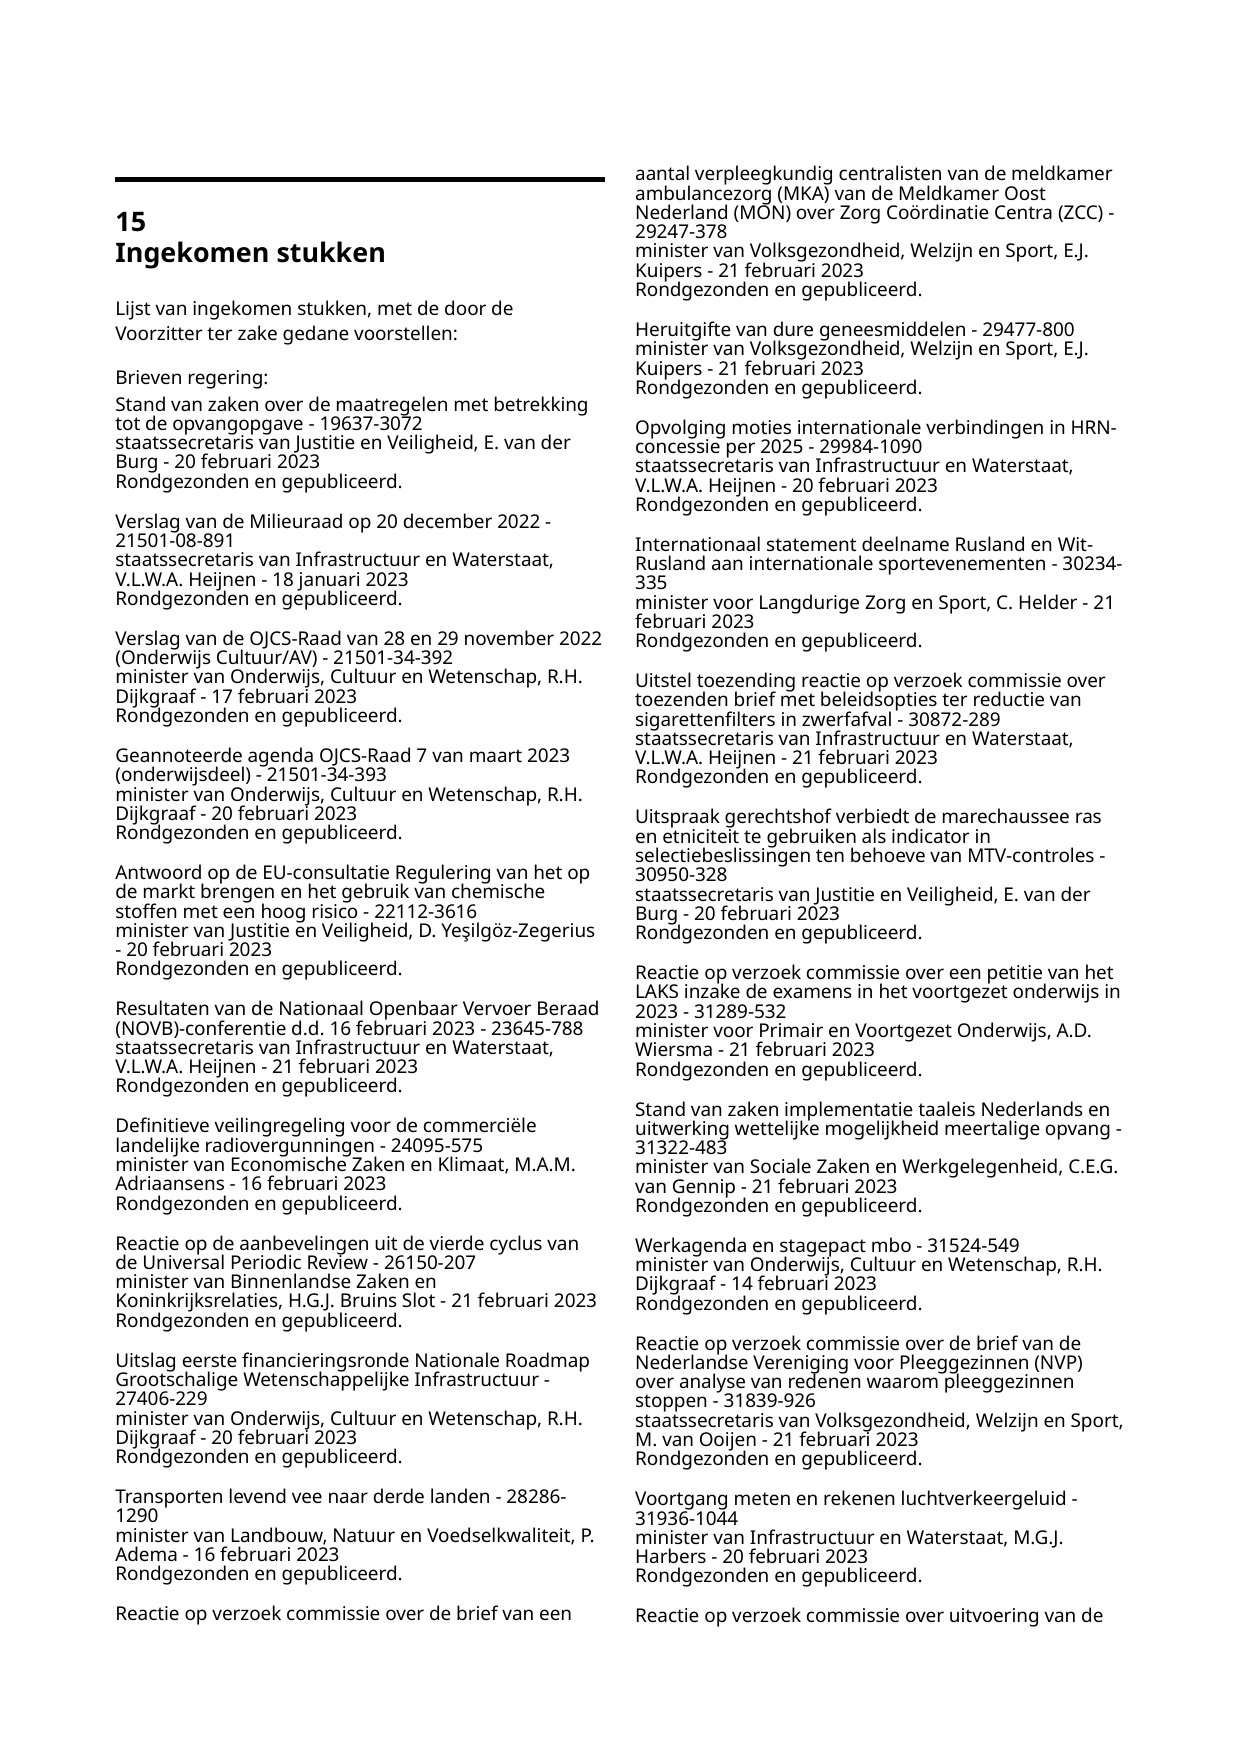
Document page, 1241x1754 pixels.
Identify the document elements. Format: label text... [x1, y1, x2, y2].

text minister van Onderwijs, Cultuur en Wetenschap, R.H. Dijkgraaf - 14 februari 2023 [635, 1256, 1125, 1295]
text Rondgezonden en gepubliceerd. [635, 281, 1125, 300]
text Reactie op verzoek commissie over de brief van een [115, 1605, 605, 1624]
text minister van Onderwijs, Cultuur en Wetenschap, R.H. Dijkgraaf - 20 februari 2023 [115, 786, 605, 824]
text Internationaal statement deelname Rusland en Wit-Rusland aan internationale sportevenementen - 30234-335 [635, 536, 1125, 594]
text Rondgezonden en gepubliceerd. [115, 707, 605, 726]
text minister voor Primair en Voortgezet Onderwijs, A.D. Wiersma - 21 februari 2023 [635, 1022, 1125, 1061]
text Rondgezonden en gepubliceerd. [635, 924, 1125, 943]
text minister van Justitie en Veiligheid, D. Yeşilgöz-Zegerius - 20 februari 2023 [115, 922, 605, 960]
text staatssecretaris van Infrastructuur en Waterstaat, V.L.W.A. Heijnen - 21 februari 2023 [115, 1039, 605, 1077]
text Reactie op verzoek commissie over de brief van de Nederlandse Vereniging voor Pleeggezinnen (NVP) over analyse van redenen waarom pleeggezinnen stoppen - 31839-926 [635, 1335, 1125, 1412]
text Rondgezonden en gepubliceerd. [115, 590, 605, 609]
text staatssecretaris van Infrastructuur en Waterstaat, V.L.W.A. Heijnen - 20 februari 2023 [635, 457, 1125, 496]
text staatssecretaris van Justitie en Veiligheid, E. van der Burg - 20 februari 2023 [115, 434, 605, 473]
text Reactie op verzoek commissie over uitvoering van de [635, 1607, 1125, 1627]
text minister van Volksgezondheid, Welzijn en Sport, E.J. Kuipers - 21 februari 2023 [635, 340, 1125, 379]
text Rondgezonden en gepubliceerd. [115, 1077, 605, 1097]
text Verslag van de OJCS-Raad van 28 en 29 november 2022 (Onderwijs Cultuur/AV) - 21501-34-392 [115, 630, 605, 668]
text staatssecretaris van Infrastructuur en Waterstaat, V.L.W.A. Heijnen - 21 februari 2023 [635, 730, 1125, 768]
text Rondgezonden en gepubliceerd. [115, 1312, 605, 1331]
text Rondgezonden en gepubliceerd. [115, 960, 605, 980]
text minister van Economische Zaken en Klimaat, M.A.M. Adriaansens - 16 februari 2023 [115, 1156, 605, 1194]
text minister van Binnenlandse Zaken en Koninkrijksrelaties, H.G.J. Bruins Slot - 21 februari 2023 [115, 1273, 605, 1312]
text Brieven regering: [115, 364, 605, 390]
text Heruitgifte van dure geneesmiddelen - 29477-800 [635, 321, 1125, 340]
text Stand van zaken implementatie taaleis Nederlands en uitwerking wettelijke mogelijkheid meertalige opvang - 31322-483 [635, 1101, 1125, 1158]
text Rondgezonden en gepubliceerd. [635, 1567, 1125, 1587]
text Rondgezonden en gepubliceerd. [635, 496, 1125, 515]
text Rondgezonden en gepubliceerd. [115, 473, 605, 492]
text Uitstel toezending reactie op verzoek commissie over toezenden brief met beleidsopties ter reductie van sigarettenfilters in zwerfafval - 30872-289 [635, 672, 1125, 730]
text Rondgezonden en gepubliceerd. [635, 1197, 1125, 1216]
text Rondgezonden en gepubliceerd. [635, 379, 1125, 398]
text Rondgezonden en gepubliceerd. [115, 1448, 605, 1467]
text Reactie op verzoek commissie over een petitie van het LAKS inzake de examens in het voortgezet onderwijs in 2023 - 31289-532 [635, 964, 1125, 1022]
text Reactie op de aanbevelingen uit de vierde cyclus van de Universal Periodic Review - 26150-207 [115, 1234, 605, 1273]
text Geannoteerde agenda OJCS-Raad 7 van maart 2023 (onderwijsdeel) - 21501-34-393 [115, 747, 605, 786]
text aantal verpleegkundig centralisten van de meldkamer ambulancezorg (MKA) van de Meldkamer Oost Nederland (MON) over Zorg Coördinatie Centra (ZCC) - 29247-378 [635, 165, 1125, 242]
text Werkagenda en stagepact mbo - 31524-549 [635, 1237, 1125, 1256]
text Ingekomen stukken [115, 239, 605, 283]
text Antwoord op de EU-consultatie Regulering van het op de markt brengen en het gebruik van chemische stoffen met een hoog risico - 22112-3616 [115, 864, 605, 922]
text staatssecretaris van Justitie en Veiligheid, E. van der Burg - 20 februari 2023 [635, 886, 1125, 924]
text Uitspraak gerechtshof verbiedt de marechaussee ras en etniciteit te gebruiken als indicator in selectiebeslissingen ten behoeve van MTV-controles - 30950-328 [635, 808, 1125, 886]
text Uitslag eerste financieringsronde Nationale Roadmap Grootschalige Wetenschappelijke Infrastructuur - 27406-229 [115, 1352, 605, 1409]
text Voortgang meten en rekenen luchtverkeergeluid - 31936-1044 [635, 1490, 1125, 1529]
text minister van Infrastructuur en Waterstaat, M.G.J. Harbers - 20 februari 2023 [635, 1529, 1125, 1567]
text Rondgezonden en gepubliceerd. [115, 824, 605, 843]
text Lijst van ingekomen stukken, met de door de Voorzitter ter zake gedane voorstellen: [115, 295, 605, 346]
text Transporten levend vee naar derde landen - 28286-1290 [115, 1488, 605, 1527]
text Verslag van de Milieuraad op 20 december 2022 - 21501-08-891 [115, 513, 605, 551]
text Rondgezonden en gepubliceerd. [635, 1450, 1125, 1469]
text Rondgezonden en gepubliceerd. [635, 1295, 1125, 1314]
text minister van Onderwijs, Cultuur en Wetenschap, R.H. Dijkgraaf - 17 februari 2023 [115, 668, 605, 707]
text minister van Sociale Zaken en Werkgelegenheid, C.E.G. van Gennip - 21 februari 2023 [635, 1158, 1125, 1197]
text staatssecretaris van Volksgezondheid, Welzijn en Sport, M. van Ooijen - 21 februari 2023 [635, 1412, 1125, 1450]
text Opvolging moties internationale verbindingen in HRN-concessie per 2025 - 29984-1090 [635, 419, 1125, 457]
text Rondgezonden en gepubliceerd. [635, 1061, 1125, 1080]
text Rondgezonden en gepubliceerd. [115, 1194, 605, 1214]
text minister van Volksgezondheid, Welzijn en Sport, E.J. Kuipers - 21 februari 2023 [635, 242, 1125, 281]
text minister voor Langdurige Zorg en Sport, C. Helder - 21 februari 2023 [635, 594, 1125, 632]
text minister van Onderwijs, Cultuur en Wetenschap, R.H. Dijkgraaf - 20 februari 2023 [115, 1409, 605, 1448]
text staatssecretaris van Infrastructuur en Waterstaat, V.L.W.A. Heijnen - 18 januari 2023 [115, 551, 605, 590]
text Definitieve veilingregeling voor de commerciële landelijke radiovergunningen - 24095-575 [115, 1117, 605, 1156]
text Resultaten van de Nationaal Openbaar Vervoer Beraad (NOVB)-conferentie d.d. 16 februari 2023 - 23645-788 [115, 1000, 605, 1039]
text Rondgezonden en gepubliceerd. [635, 768, 1125, 788]
text Rondgezonden en gepubliceerd. [635, 632, 1125, 651]
text Rondgezonden en gepubliceerd. [115, 1565, 605, 1584]
text minister van Landbouw, Natuur en Voedselkwaliteit, P. Adema - 16 februari 2023 [115, 1527, 605, 1565]
text 15 [115, 203, 605, 239]
text Stand van zaken over de maatregelen met betrekking tot de opvangopgave - 19637-3072 [115, 396, 605, 434]
